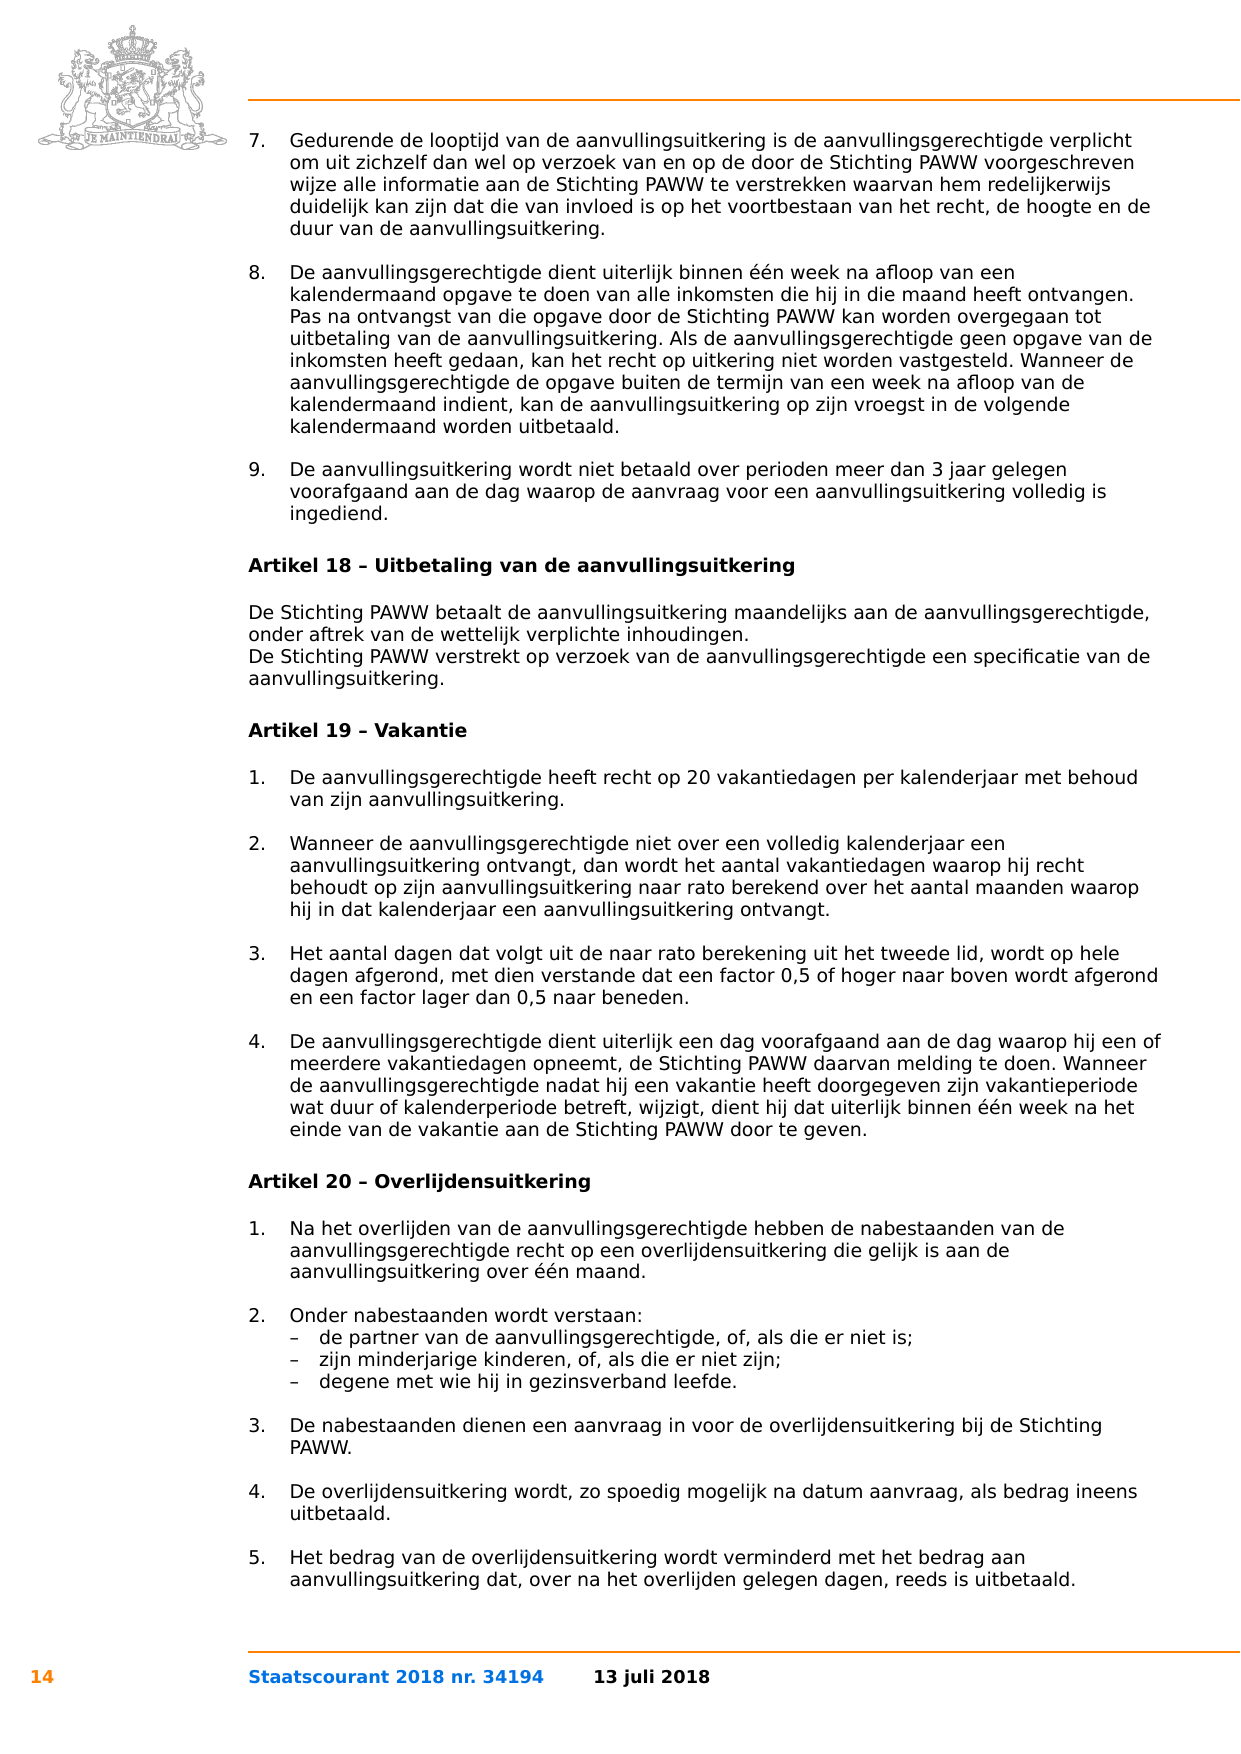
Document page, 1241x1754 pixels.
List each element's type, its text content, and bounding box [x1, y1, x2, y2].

text 1. Na het overlijden van de aanvullingsgerechtigde hebben de nabestaanden van de aanvullingsgerechtigde recht op een overlijdensuitkering die gelijk is aan de aanvullingsuitkering over één maand. [248, 1217, 1163, 1283]
text 2. Wanneer de aanvullingsgerechtigde niet over een volledig kalenderjaar een aanvullingsuitkering ontvangt, dan wordt het aantal vakantiedagen waarop hij recht behoudt op zijn aanvullingsuitkering naar rato berekend over het aantal maanden waarop hij in dat kalenderjaar een aanvullingsuitkering ontvangt. [248, 833, 1163, 921]
text 9. De aanvullingsuitkering wordt niet betaald over perioden meer dan 3 jaar gelegen voorafgaand aan de dag waarop de aanvraag voor een aanvullingsuitkering volledig is ingediend. [248, 459, 1163, 525]
subtitle Artikel 18 – Uitbetaling van de aanvullingsuitkering [248, 555, 1163, 577]
text – zijn minderjarige kinderen, of, als die er niet zijn; [289, 1349, 1163, 1371]
text 4. De aanvullingsgerechtigde dient uiterlijk een dag voorafgaand aan de dag waarop hij een of meerdere vakantiedagen opneemt, de Stichting PAWW daarvan melding te doen. Wanneer de aanvullingsgerechtigde nadat hij een vakantie heeft doorgegeven zijn vakantieperiode wat duur of kalenderperiode betreft, wijzigt, dient hij dat uiterlijk binnen één week na het einde van de vakantie aan de Stichting PAWW door te geven. [248, 1031, 1163, 1141]
text – degene met wie hij in gezinsverband leefde. [289, 1371, 1163, 1393]
text De Stichting PAWW betaalt de aanvullingsuitkering maandelijks aan de aanvullingsgerechtigde, onder aftrek van de wettelijk verplichte inhoudingen. [248, 602, 1163, 646]
subtitle Artikel 20 – Overlijdensuitkering [248, 1171, 1163, 1192]
text – de partner van de aanvullingsgerechtigde, of, als die er niet is; [289, 1327, 1163, 1349]
text 7. Gedurende de looptijd van de aanvullingsuitkering is de aanvullingsgerechtigde verplicht om uit zichzelf dan wel op verzoek van en op de door de Stichting PAWW voorgeschreven wijze alle informatie aan de Stichting PAWW te verstrekken waarvan hem redelijkerwijs duidelijk kan zijn dat die van invloed is op het voortbestaan van het recht, de hoogte en de duur van de aanvullingsuitkering. [248, 130, 1163, 240]
text 3. De nabestaanden dienen een aanvraag in voor de overlijdensuitkering bij de Stichting PAWW. [248, 1415, 1163, 1459]
picture [38, 25, 227, 150]
subtitle Artikel 19 – Vakantie [248, 720, 1163, 742]
text 2. Onder nabestaanden wordt verstaan: [248, 1305, 1163, 1327]
text De Stichting PAWW verstrekt op verzoek van de aanvullingsgerechtigde een specificatie van de aanvullingsuitkering. [248, 646, 1163, 690]
text 3. Het aantal dagen dat volgt uit de naar rato berekening uit het tweede lid, wordt op hele dagen afgerond, met dien verstande dat een factor 0,5 of hoger naar boven wordt afgerond en een factor lager dan 0,5 naar beneden. [248, 943, 1163, 1009]
text 4. De overlijdensuitkering wordt, zo spoedig mogelijk na datum aanvraag, als bedrag ineens uitbetaald. [248, 1481, 1163, 1525]
text 5. Het bedrag van de overlijdensuitkering wordt verminderd met het bedrag aan aanvullingsuitkering dat, over na het overlijden gelegen dagen, reeds is uitbetaald. [248, 1547, 1163, 1591]
text 1. De aanvullingsgerechtigde heeft recht op 20 vakantiedagen per kalenderjaar met behoud van zijn aanvullingsuitkering. [248, 767, 1163, 811]
text 8. De aanvullingsgerechtigde dient uiterlijk binnen één week na afloop van een kalendermaand opgave te doen van alle inkomsten die hij in die maand heeft ontvangen. Pas na ontvangst van die opgave door de Stichting PAWW kan worden overgegaan tot uitbetaling van de aanvullingsuitkering. Als de aanvullingsgerechtigde geen opgave van de inkomsten heeft gedaan, kan het recht op uitkering niet worden vastgesteld. Wanneer de aanvullingsgerechtigde de opgave buiten de termijn van een week na afloop van de kalendermaand indient, kan de aanvullingsuitkering op zijn vroegst in de volgende kalendermaand worden uitbetaald. [248, 262, 1163, 437]
